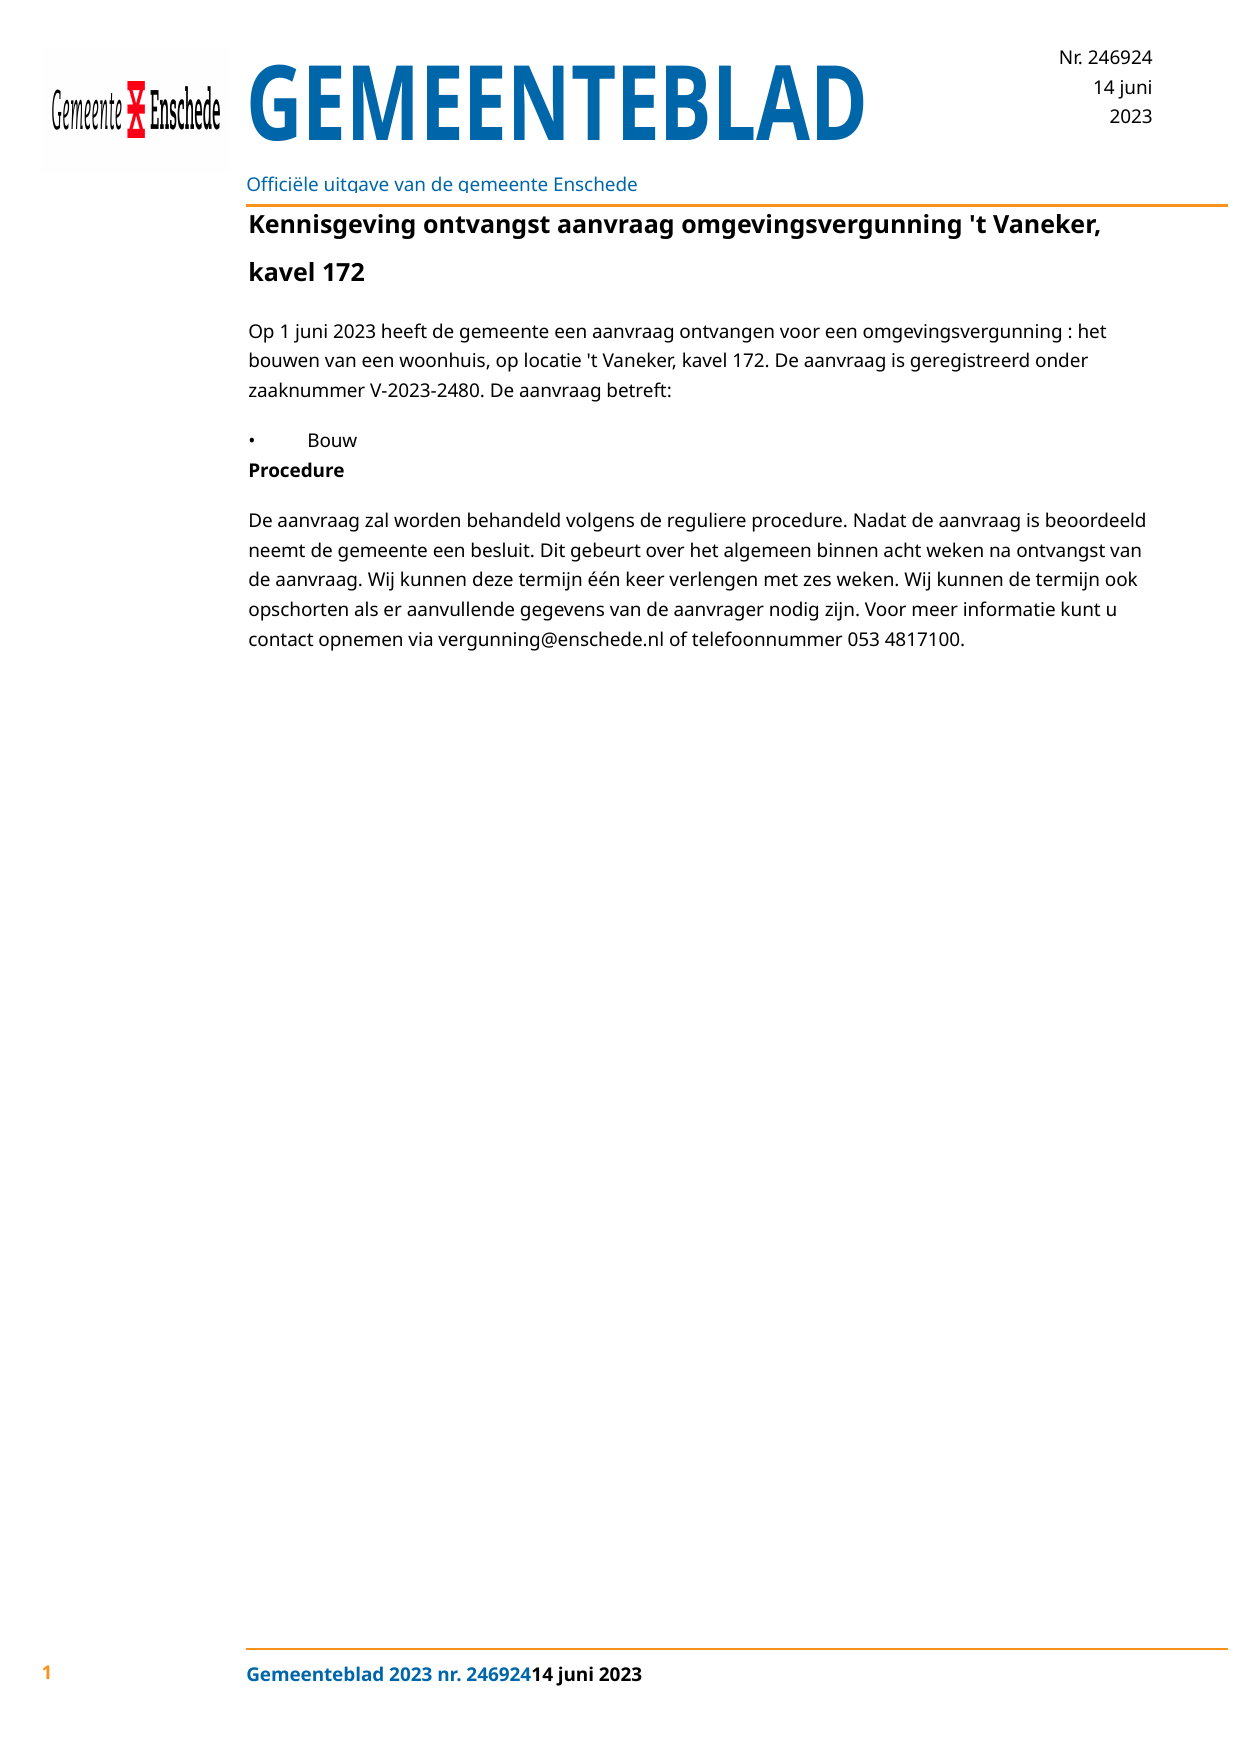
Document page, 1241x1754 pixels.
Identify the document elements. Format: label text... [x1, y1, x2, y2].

picture [41, 47, 231, 172]
text De aanvraag zal worden behandeld volgens de reguliere procedure. Nadat de aanvraag is beoordeeld neemt de gemeente een besluit. Dit gebeurt over het algemeen binnen acht weken na ontvangst van de aanvraag. Wij kunnen deze termijn één keer verlengen met zes weken. Wij kunnen de termijn ook opschorten als er aanvullende gegevens van de aanvrager nodig zijn. Voor meer informatie kunt u contact opnemen via vergunning@enschede.nl of telefoonnummer 053 4817100. [248, 507, 1152, 652]
list Bouw [248, 427, 1152, 453]
text Kennisgeving ontvangst aanvraag omgevingsvergunning 't Vaneker, kavel 172 [248, 207, 1152, 288]
text Procedure [248, 457, 1152, 483]
text Op 1 juni 2023 heeft de gemeente een aanvraag ontvangen voor een omgevingsvergunning : het bouwen van een woonhuis, op locatie 't Vaneker, kavel 172. De aanvraag is geregistreerd onder zaaknummer V-2023-2480. De aanvraag betreft: [248, 318, 1152, 403]
